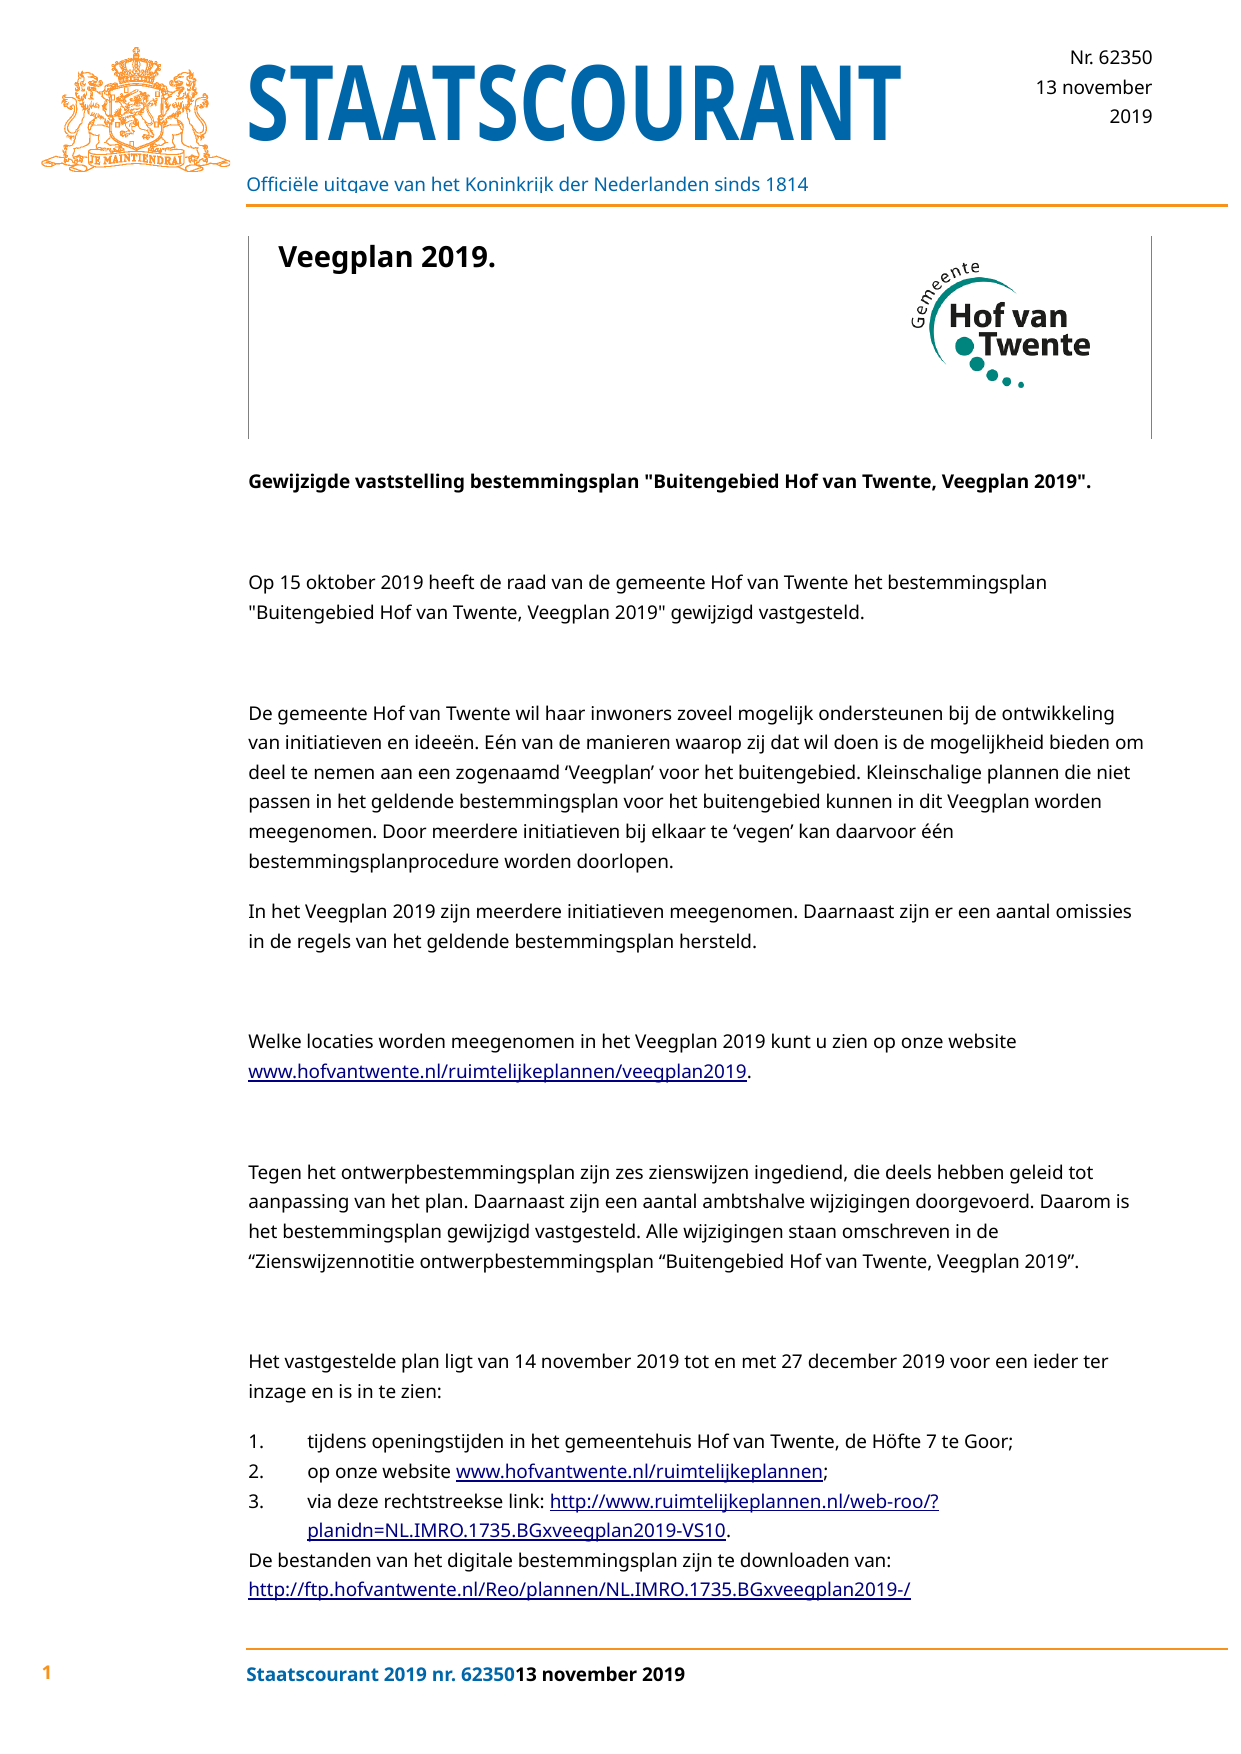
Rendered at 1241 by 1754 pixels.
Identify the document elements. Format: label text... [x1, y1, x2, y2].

text Het vastgestelde plan ligt van 14 november 2019 tot en met 27 december 2019 voor een ieder ter inzage en is in te zien: [248, 1349, 1152, 1404]
text Tegen het ontwerpbestemmingsplan zijn zes zienswijzen ingediend, die deels hebben geleid tot aanpassing van het plan. Daarnaast zijn een aantal ambtshalve wijzigingen doorgevoerd. Daarom is het bestemmingsplan gewijzigd vastgesteld. Alle wijzigingen staan omschreven in de “Zienswijzennotitie ontwerpbestemmingsplan “Buitengebied Hof van Twente, Veegplan 2019”. [248, 1159, 1152, 1273]
table_header [850, 236, 889, 413]
text In het Veegplan 2019 zijn meerdere initiatieven meegenomen. Daarnaast zijn er een aantal omissies in de regels van het geldende bestemmingsplan hersteld. [248, 898, 1152, 953]
text Op 15 oktober 2019 heeft de raad van de gemeente Hof van Twente het bestemmingsplan "Buitengebied Hof van Twente, Veegplan 2019" gewijzigd vastgesteld. [248, 569, 1152, 625]
picture [41, 47, 231, 172]
picture [889, 236, 1112, 414]
list op onze website www.hofvantwente.nl/ruimtelijkeplannen; [248, 1458, 1152, 1484]
table_header [1112, 236, 1151, 413]
list via deze rechtstreekse link: http://www.ruimtelijkeplannen.nl/web-roo/?planidn=NL.IMRO.1735.BGxveegplan2019-VS10. [248, 1488, 1152, 1543]
text De gemeente Hof van Twente wil haar inwoners zoveel mogelijk ondersteunen bij de ontwikkeling van initiatieven en ideeën. Eén van de manieren waarop zij dat wil doen is de mogelijkheid bieden om deel te nemen aan een zogenaamd ‘Veegplan’ voor het buitengebied. Kleinschalige plannen die niet passen in het geldende bestemmingsplan voor het buitengebied kunnen in dit Veegplan worden meegenomen. Door meerdere initiatieven bij elkaar te ‘vegen’ kan daarvoor één bestemmingsplanprocedure worden doorlopen. [248, 700, 1152, 873]
table_header [850, 414, 1151, 439]
text Welke locaties worden meegenomen in het Veegplan 2019 kunt u zien op onze website www.hofvantwente.nl/ruimtelijkeplannen/veegplan2019. [248, 1029, 1152, 1084]
text De bestanden van het digitale bestemmingsplan zijn te downloaden van: http://ftp.hofvantwente.nl/Reo/plannen/NL.IMRO.1735.BGxveegplan2019-/ [248, 1547, 1152, 1602]
list tijdens openingstijden in het gemeentehuis Hof van Twente, de Höfte 7 te Goor; [248, 1429, 1152, 1454]
table_header Veegplan 2019. [249, 236, 850, 439]
text Gewijzigde vaststelling bestemmingsplan "Buitengebied Hof van Twente, Veegplan 2019". [248, 469, 1152, 494]
